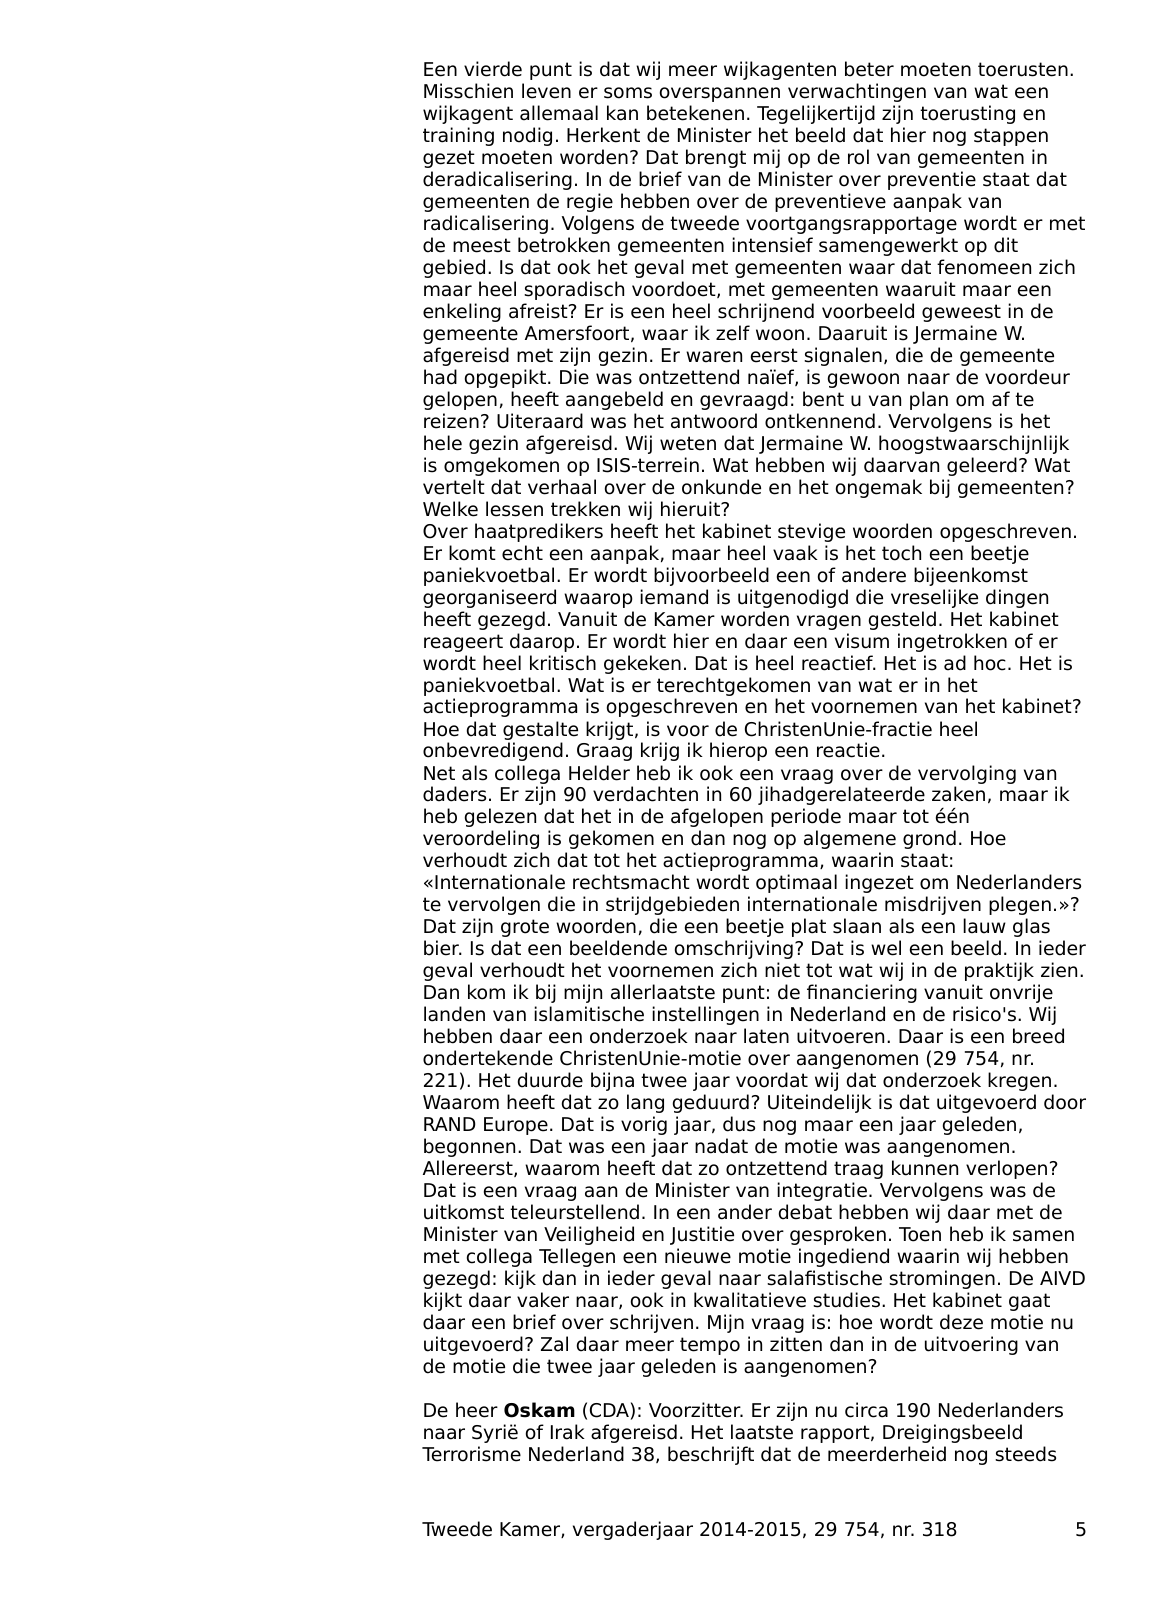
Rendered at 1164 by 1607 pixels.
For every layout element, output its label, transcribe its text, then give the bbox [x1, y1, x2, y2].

text Een vierde punt is dat wij meer wijkagenten beter moeten toerusten. Misschien leven er soms overspannen verwachtingen van wat een wijkagent allemaal kan betekenen. Tegelijkertijd zijn toerusting en training nodig. Herkent de Minister het beeld dat hier nog stappen gezet moeten worden? Dat brengt mij op de rol van gemeenten in deradicalisering. In de brief van de Minister over preventie staat dat gemeenten de regie hebben over de preventieve aanpak van radicalisering. Volgens de tweede voortgangsrapportage wordt er met de meest betrokken gemeenten intensief samengewerkt op dit gebied. Is dat ook het geval met gemeenten waar dat fenomeen zich maar heel sporadisch voordoet, met gemeenten waaruit maar een enkeling afreist? Er is een heel schrijnend voorbeeld geweest in de gemeente Amersfoort, waar ik zelf woon. Daaruit is Jermaine W. afgereisd met zijn gezin. Er waren eerst signalen, die de gemeente had opgepikt. Die was ontzettend naïef, is gewoon naar de voordeur gelopen, heeft aangebeld en gevraagd: bent u van plan om af te reizen? Uiteraard was het antwoord ontkennend. Vervolgens is het hele gezin afgereisd. Wij weten dat Jermaine W. hoogstwaarschijnlijk is omgekomen op ISIS-terrein. Wat hebben wij daarvan geleerd? Wat vertelt dat verhaal over de onkunde en het ongemak bij gemeenten? Welke lessen trekken wij hieruit? [422, 59, 1087, 521]
text De heer Oskam (CDA): Voorzitter. Er zijn nu circa 190 Nederlanders naar Syrië of Irak afgereisd. Het laatste rapport, Dreigingsbeeld Terrorisme Nederland 38, beschrijft dat de meerderheid nog steeds [422, 1400, 1087, 1466]
text Over haatpredikers heeft het kabinet stevige woorden opgeschreven. Er komt echt een aanpak, maar heel vaak is het toch een beetje paniekvoetbal. Er wordt bijvoorbeeld een of andere bijeenkomst georganiseerd waarop iemand is uitgenodigd die vreselijke dingen heeft gezegd. Vanuit de Kamer worden vragen gesteld. Het kabinet reageert daarop. Er wordt hier en daar een visum ingetrokken of er wordt heel kritisch gekeken. Dat is heel reactief. Het is ad hoc. Het is paniekvoetbal. Wat is er terechtgekomen van wat er in het actieprogramma is opgeschreven en het voornemen van het kabinet? Hoe dat gestalte krijgt, is voor de ChristenUnie-fractie heel onbevredigend. Graag krijg ik hierop een reactie. [422, 521, 1087, 762]
text Net als collega Helder heb ik ook een vraag over de vervolging van daders. Er zijn 90 verdachten in 60 jihadgerelateerde zaken, maar ik heb gelezen dat het in de afgelopen periode maar tot één veroordeling is gekomen en dan nog op algemene grond. Hoe verhoudt zich dat tot het actieprogramma, waarin staat: «Internationale rechtsmacht wordt optimaal ingezet om Nederlanders te vervolgen die in strijdgebieden internationale misdrijven plegen.»? Dat zijn grote woorden, die een beetje plat slaan als een lauw glas bier. Is dat een beeldende omschrijving? Dat is wel een beeld. In ieder geval verhoudt het voornemen zich niet tot wat wij in de praktijk zien. [422, 762, 1087, 982]
text Dan kom ik bij mijn allerlaatste punt: de financiering vanuit onvrije landen van islamitische instellingen in Nederland en de risico's. Wij hebben daar een onderzoek naar laten uitvoeren. Daar is een breed ondertekende ChristenUnie-motie over aangenomen (29 754, nr. 221). Het duurde bijna twee jaar voordat wij dat onderzoek kregen. Waarom heeft dat zo lang geduurd? Uiteindelijk is dat uitgevoerd door RAND Europe. Dat is vorig jaar, dus nog maar een jaar geleden, begonnen. Dat was een jaar nadat de motie was aangenomen. Allereerst, waarom heeft dat zo ontzettend traag kunnen verlopen? Dat is een vraag aan de Minister van integratie. Vervolgens was de uitkomst teleurstellend. In een ander debat hebben wij daar met de Minister van Veiligheid en Justitie over gesproken. Toen heb ik samen met collega Tellegen een nieuwe motie ingediend waarin wij hebben gezegd: kijk dan in ieder geval naar salafistische stromingen. De AIVD kijkt daar vaker naar, ook in kwalitatieve studies. Het kabinet gaat daar een brief over schrijven. Mijn vraag is: hoe wordt deze motie nu uitgevoerd? Zal daar meer tempo in zitten dan in de uitvoering van de motie die twee jaar geleden is aangenomen? [422, 982, 1087, 1378]
